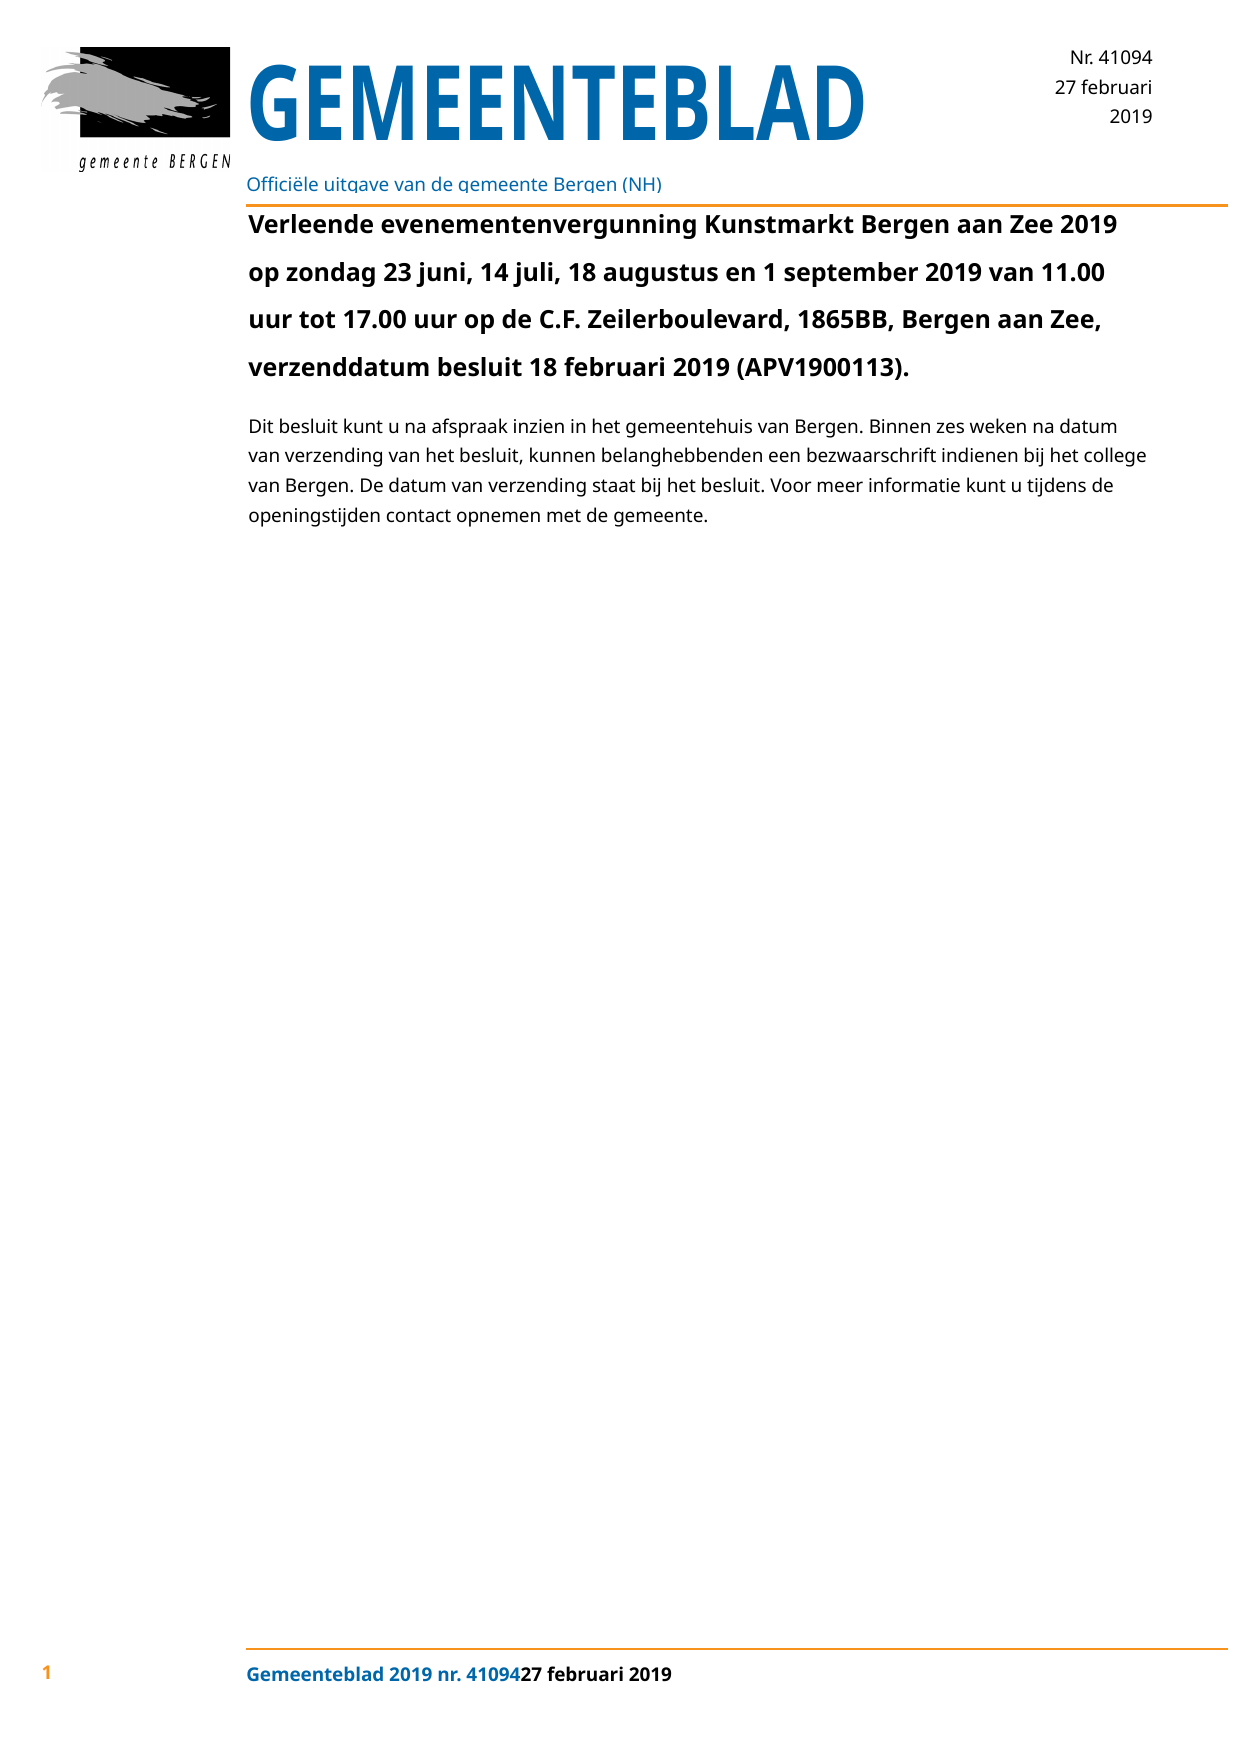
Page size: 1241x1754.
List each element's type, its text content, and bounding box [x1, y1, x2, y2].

text Verleende evenementenvergunning Kunstmarkt Bergen aan Zee 2019 op zondag 23 juni, 14 juli, 18 augustus en 1 september 2019 van 11.00 uur tot 17.00 uur op de C.F. Zeilerboulevard, 1865BB, Bergen aan Zee, verzenddatum besluit 18 februari 2019 (APV1900113). [248, 207, 1152, 384]
text Dit besluit kunt u na afspraak inzien in het gemeentehuis van Bergen. Binnen zes weken na datum van verzending van het besluit, kunnen belanghebbenden een bezwaarschrift indienen bij het college van Bergen. De datum van verzending staat bij het besluit. Voor meer informatie kunt u tijdens de openingstijden contact opnemen met de gemeente. [248, 413, 1152, 528]
picture [41, 47, 231, 172]
